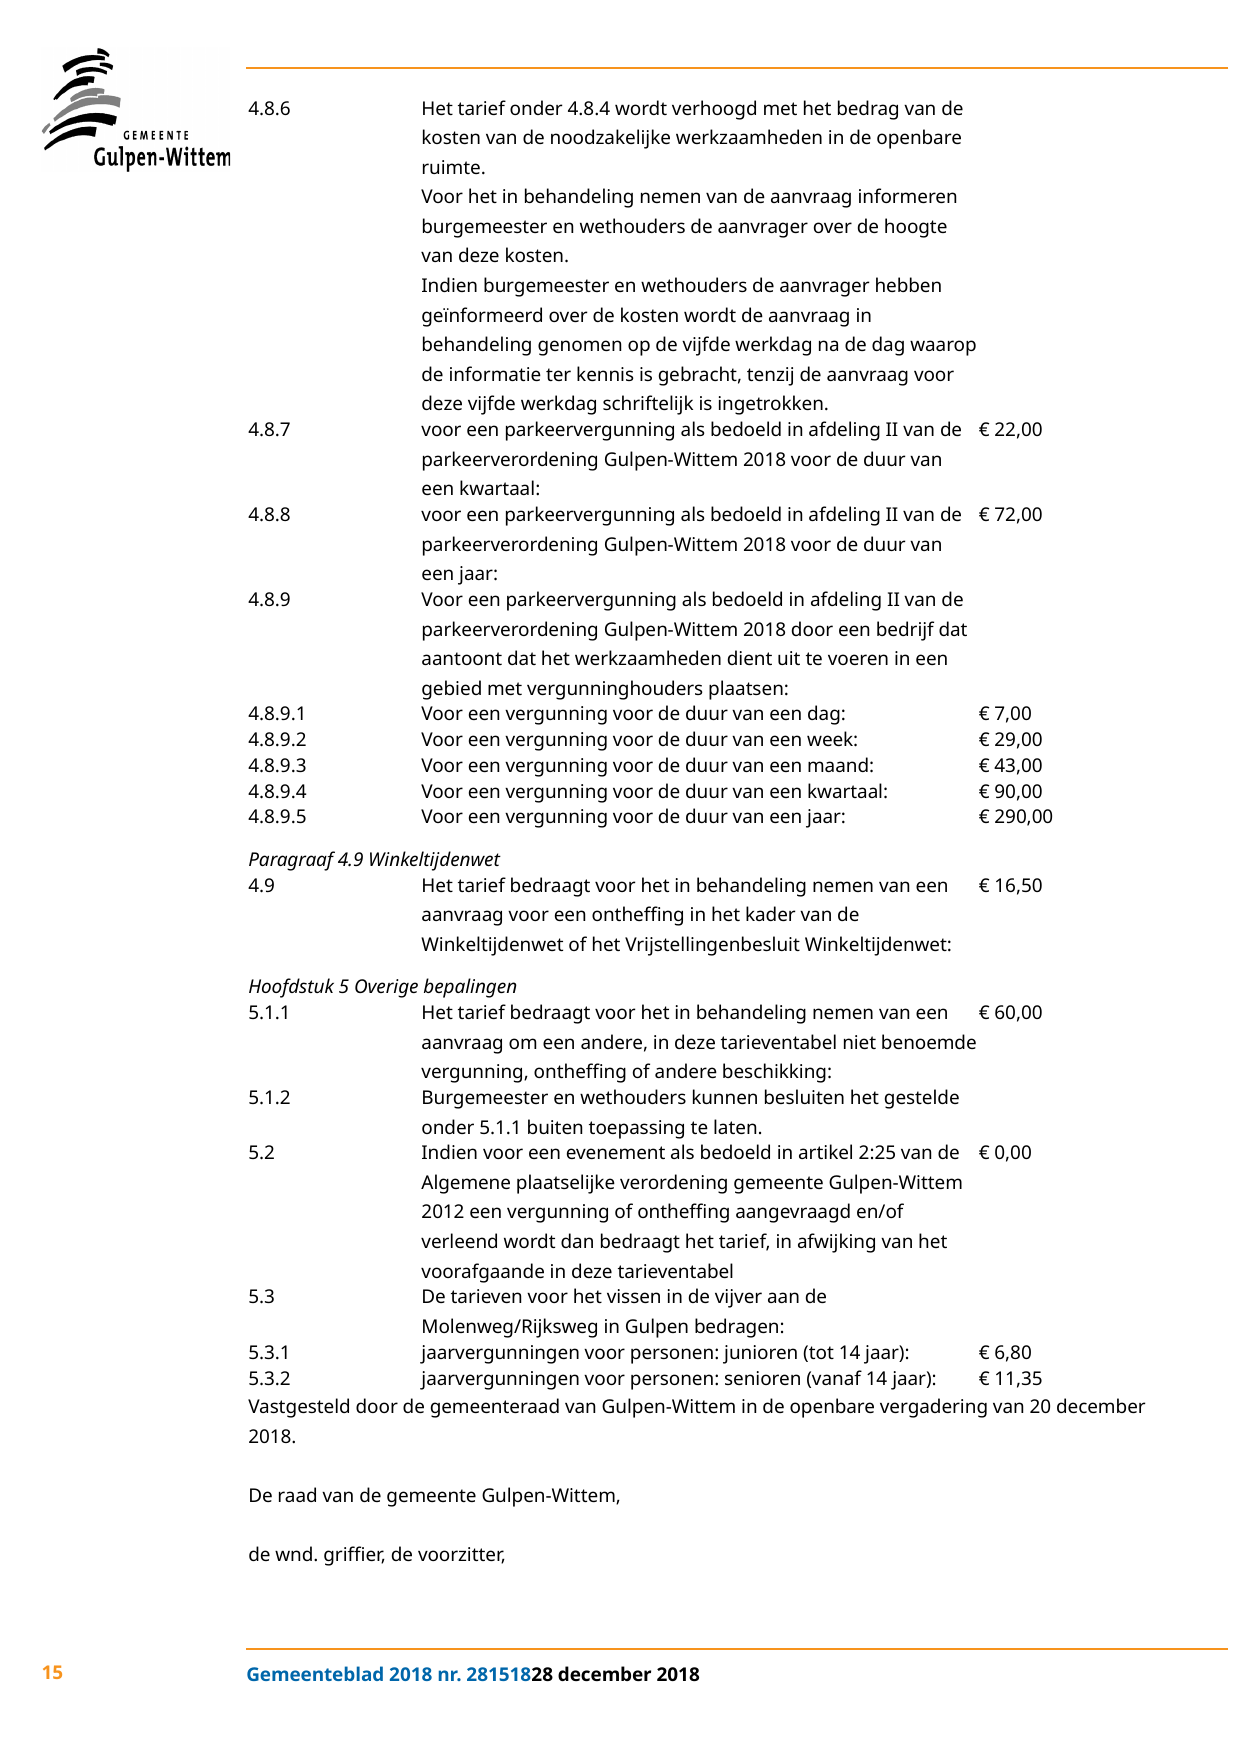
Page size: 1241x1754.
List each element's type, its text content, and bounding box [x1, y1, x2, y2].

table_cell voor een parkeervergunning als bedoeld in afdeling II van de parkeerverordening Gulpen-Wittem 2018 voor de duur van een jaar: [421, 501, 978, 586]
table_cell € 43,00 [979, 752, 1152, 778]
table_cell 5.1.2 [248, 1084, 421, 1139]
table_cell Burgemeester en wethouders kunnen besluiten het gestelde onder 5.1.1 buiten toepassing te laten. [421, 1084, 978, 1139]
table_cell Voor een vergunning voor de duur van een dag: [421, 701, 978, 726]
table_cell 5.3.2 [248, 1365, 421, 1390]
table_cell 5.2 [248, 1140, 421, 1284]
table_cell 4.8.9.3 [248, 752, 421, 778]
table_cell Voor een vergunning voor de duur van een maand: [421, 752, 978, 778]
table_header 5.1.1 [248, 999, 421, 1084]
table_cell [979, 95, 1152, 416]
text Vastgesteld door de gemeenteraad van Gulpen-Wittem in de openbare vergadering van 20 december 2018. [248, 1394, 1152, 1449]
table_cell De tarieven voor het vissen in de vijver aan de Molenweg/Rijksweg in Gulpen bedragen: [421, 1284, 978, 1339]
table_cell € 29,00 [979, 726, 1152, 752]
table_header € 60,00 [979, 999, 1152, 1084]
table_cell 5.3 [248, 1284, 421, 1339]
table_header 4.9 [248, 872, 421, 957]
table_cell € 290,00 [979, 804, 1152, 829]
table_cell voor een parkeervergunning als bedoeld in afdeling II van de parkeerverordening Gulpen-Wittem 2018 voor de duur van een kwartaal: [421, 416, 978, 501]
table_cell [979, 1284, 1152, 1339]
table_header Het tarief bedraagt voor het in behandeling nemen van een aanvraag om een andere, in deze tarieventabel niet benoemde vergunning, ontheffing of andere beschikking: [421, 999, 978, 1084]
table_cell 5.3.1 [248, 1339, 421, 1365]
table_cell Voor een vergunning voor de duur van een jaar: [421, 804, 978, 829]
table_cell 4.8.6 [248, 95, 421, 416]
table_cell 4.8.7 [248, 416, 421, 501]
table_header Het tarief bedraagt voor het in behandeling nemen van een aanvraag voor een ontheffing in het kader van de Winkeltijdenwet of het Vrijstellingenbesluit Winkeltijdenwet: [421, 872, 978, 957]
text de wnd. griffier, de voorzitter, [248, 1542, 1152, 1567]
table_cell Voor een vergunning voor de duur van een kwartaal: [421, 778, 978, 803]
text Paragraaf 4.9 Winkeltijdenwet [248, 846, 1152, 872]
table_cell 4.8.9.1 [248, 701, 421, 726]
table_cell € 11,35 [979, 1365, 1152, 1390]
table_cell Voor een parkeervergunning als bedoeld in afdeling II van de parkeerverordening Gulpen-Wittem 2018 door een bedrijf dat aantoont dat het werkzaamheden dient uit te voeren in een gebied met vergunninghouders plaatsen: [421, 586, 978, 701]
text De raad van de gemeente Gulpen-Wittem, [248, 1482, 1152, 1508]
table_cell jaarvergunningen voor personen: senioren (vanaf 14 jaar): [421, 1365, 978, 1390]
table_cell 4.8.9.5 [248, 804, 421, 829]
table_cell [979, 1084, 1152, 1139]
text Hoofdstuk 5 Overige bepalingen [248, 973, 1152, 999]
table_cell 4.8.9 [248, 586, 421, 701]
table_cell € 7,00 [979, 701, 1152, 726]
table_cell 4.8.9.2 [248, 726, 421, 752]
table_cell Voor een vergunning voor de duur van een week: [421, 726, 978, 752]
table_cell € 90,00 [979, 778, 1152, 803]
table_cell Indien voor een evenement als bedoeld in artikel 2:25 van de Algemene plaatselijke verordening gemeente Gulpen-Wittem 2012 een vergunning of ontheffing aangevraagd en/of verleend wordt dan bedraagt het tarief, in afwijking van het voorafgaande in deze tarieventabel [421, 1140, 978, 1284]
table_cell € 22,00 [979, 416, 1152, 501]
table_cell 4.8.9.4 [248, 778, 421, 803]
table_cell jaarvergunningen voor personen: junioren (tot 14 jaar): [421, 1339, 978, 1365]
table_cell € 72,00 [979, 501, 1152, 586]
table_cell € 6,80 [979, 1339, 1152, 1365]
picture [41, 47, 231, 172]
table_cell [979, 586, 1152, 701]
table_header € 16,50 [979, 872, 1152, 957]
table_cell Het tarief onder 4.8.4 wordt verhoogd met het bedrag van de kosten van de noodzakelijke werkzaamheden in de openbare ruimte. Voor het in behandeling nemen van de aanvraag informeren burgemeester en wethouders de aanvrager over de hoogte van deze kosten. Indien burgemeester en wethouders de aanvrager hebben geïnformeerd over de kosten wordt de aanvraag in behandeling genomen op de vijfde werkdag na de dag waarop de informatie ter kennis is gebracht, tenzij de aanvraag voor deze vijfde werkdag schriftelijk is ingetrokken. [421, 95, 978, 416]
table_cell 4.8.8 [248, 501, 421, 586]
table_cell € 0,00 [979, 1140, 1152, 1284]
